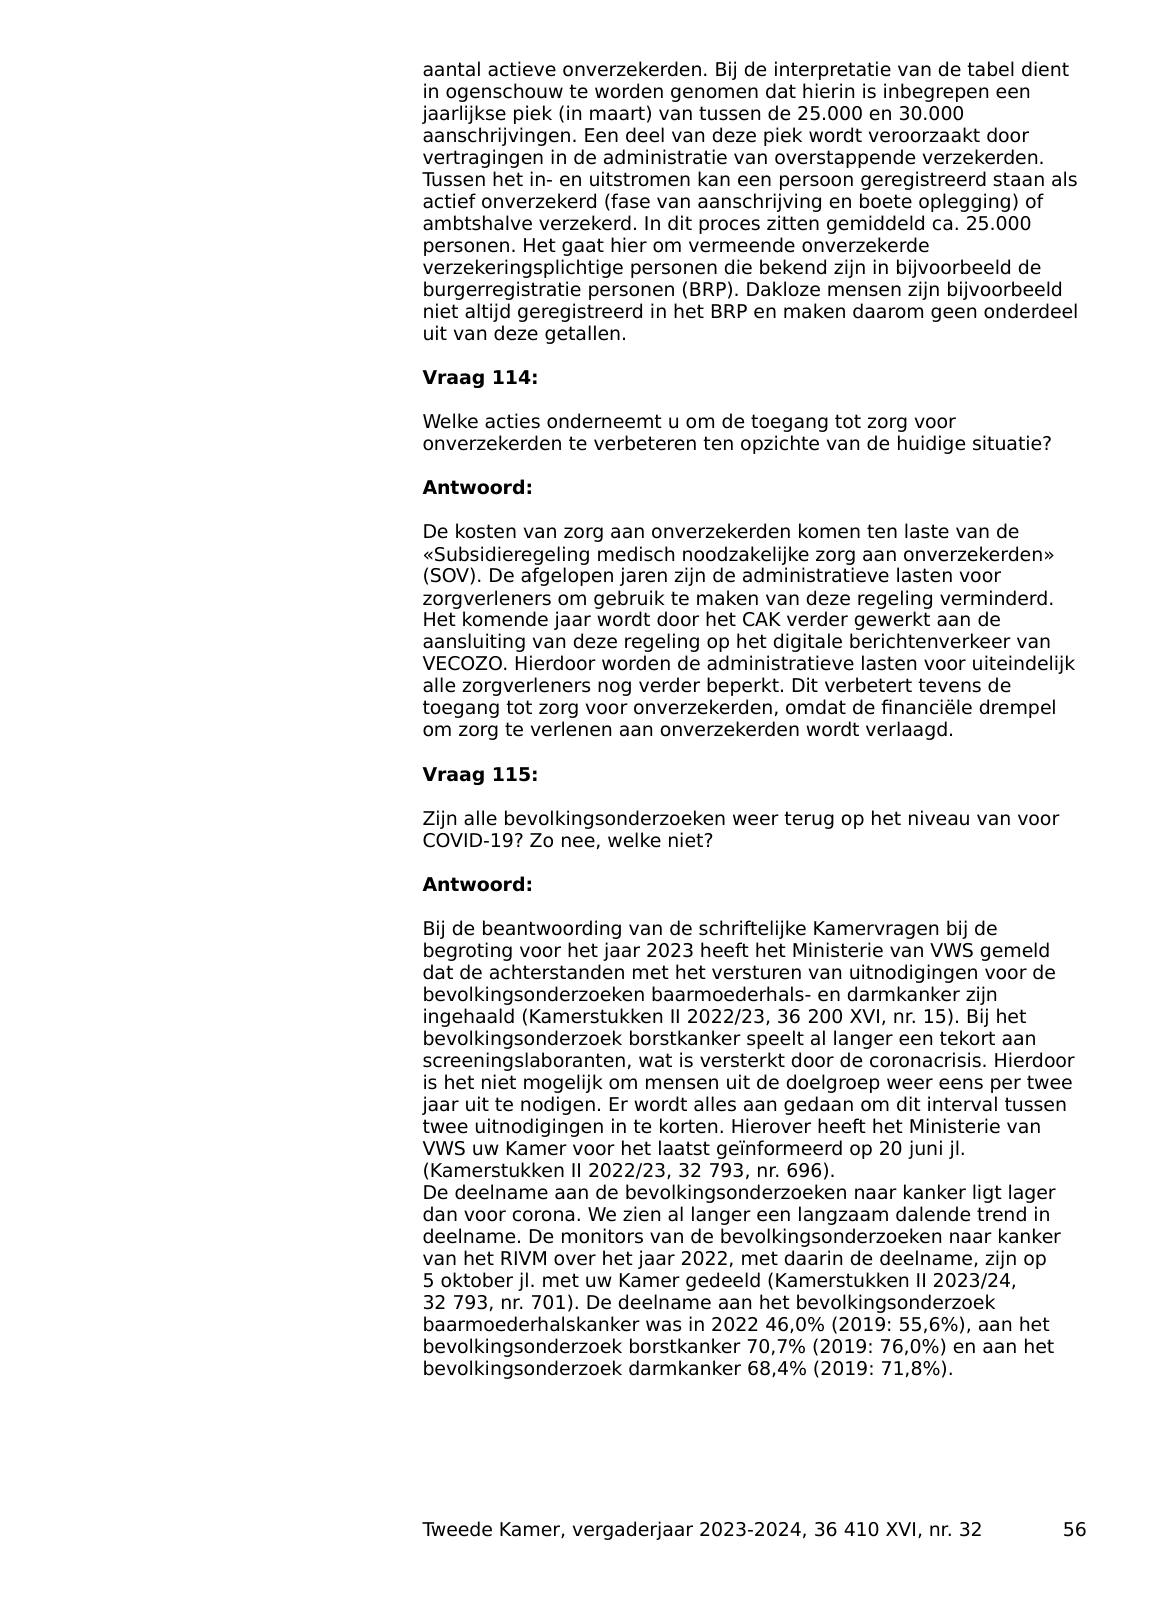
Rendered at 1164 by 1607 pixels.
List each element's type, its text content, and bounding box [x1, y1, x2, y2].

text Bij de beantwoording van de schriftelijke Kamervragen bij de begroting voor het jaar 2023 heeft het Ministerie van VWS gemeld dat de achterstanden met het versturen van uitnodigingen voor de bevolkingsonderzoeken baarmoederhals- en darmkanker zijn ingehaald (Kamerstukken II 2022/23, 36 200 XVI, nr. 15). Bij het bevolkingsonderzoek borstkanker speelt al langer een tekort aan screeningslaboranten, wat is versterkt door de coronacrisis. Hierdoor is het niet mogelijk om mensen uit de doelgroep weer eens per twee jaar uit te nodigen. Er wordt alles aan gedaan om dit interval tussen twee uitnodigingen in te korten. Hierover heeft het Ministerie van VWS uw Kamer voor het laatst geïnformeerd op 20 juni jl. (Kamerstukken II 2022/23, 32 793, nr. 696). [422, 918, 1087, 1182]
subtitle Antwoord: [422, 477, 1087, 499]
text De kosten van zorg aan onverzekerden komen ten laste van de «Subsidieregeling medisch noodzakelijke zorg aan onverzekerden» (SOV). De afgelopen jaren zijn de administratieve lasten voor zorgverleners om gebruik te maken van deze regeling verminderd. Het komende jaar wordt door het CAK verder gewerkt aan de aansluiting van deze regeling op het digitale berichtenverkeer van VECOZO. Hierdoor worden de administratieve lasten voor uiteindelijk alle zorgverleners nog verder beperkt. Dit verbetert tevens de toegang tot zorg voor onverzekerden, omdat de financiële drempel om zorg te verlenen aan onverzekerden wordt verlaagd. [422, 521, 1087, 741]
subtitle Vraag 115: [422, 763, 1087, 785]
text Zijn alle bevolkingsonderzoeken weer terug op het niveau van voor COVID-19? Zo nee, welke niet? [422, 808, 1087, 852]
text Welke acties onderneemt u om de toegang tot zorg voor onverzekerden te verbeteren ten opzichte van de huidige situatie? [422, 411, 1087, 455]
text De deelname aan de bevolkingsonderzoeken naar kanker ligt lager dan voor corona. We zien al langer een langzaam dalende trend in deelname. De monitors van de bevolkingsonderzoeken naar kanker van het RIVM over het jaar 2022, met daarin de deelname, zijn op 5 oktober jl. met uw Kamer gedeeld (Kamerstukken II 2023/24, 32 793, nr. 701). De deelname aan het bevolkingsonderzoek baarmoederhalskanker was in 2022 46,0% (2019: 55,6%), aan het bevolkingsonderzoek borstkanker 70,7% (2019: 76,0%) en aan het bevolkingsonderzoek darmkanker 68,4% (2019: 71,8%). [422, 1182, 1087, 1379]
subtitle Antwoord: [422, 874, 1087, 896]
text aantal actieve onverzekerden. Bij de interpretatie van de tabel dient in ogenschouw te worden genomen dat hierin is inbegrepen een jaarlijkse piek (in maart) van tussen de 25.000 en 30.000 aanschrijvingen. Een deel van deze piek wordt veroorzaakt door vertragingen in de administratie van overstappende verzekerden. Tussen het in- en uitstromen kan een persoon geregistreerd staan als actief onverzekerd (fase van aanschrijving en boete oplegging) of ambtshalve verzekerd. In dit proces zitten gemiddeld ca. 25.000 personen. Het gaat hier om vermeende onverzekerde verzekeringsplichtige personen die bekend zijn in bijvoorbeeld de burgerregistratie personen (BRP). Dakloze mensen zijn bijvoorbeeld niet altijd geregistreerd in het BRP en maken daarom geen onderdeel uit van deze getallen. [422, 59, 1087, 345]
subtitle Vraag 114: [422, 367, 1087, 389]
